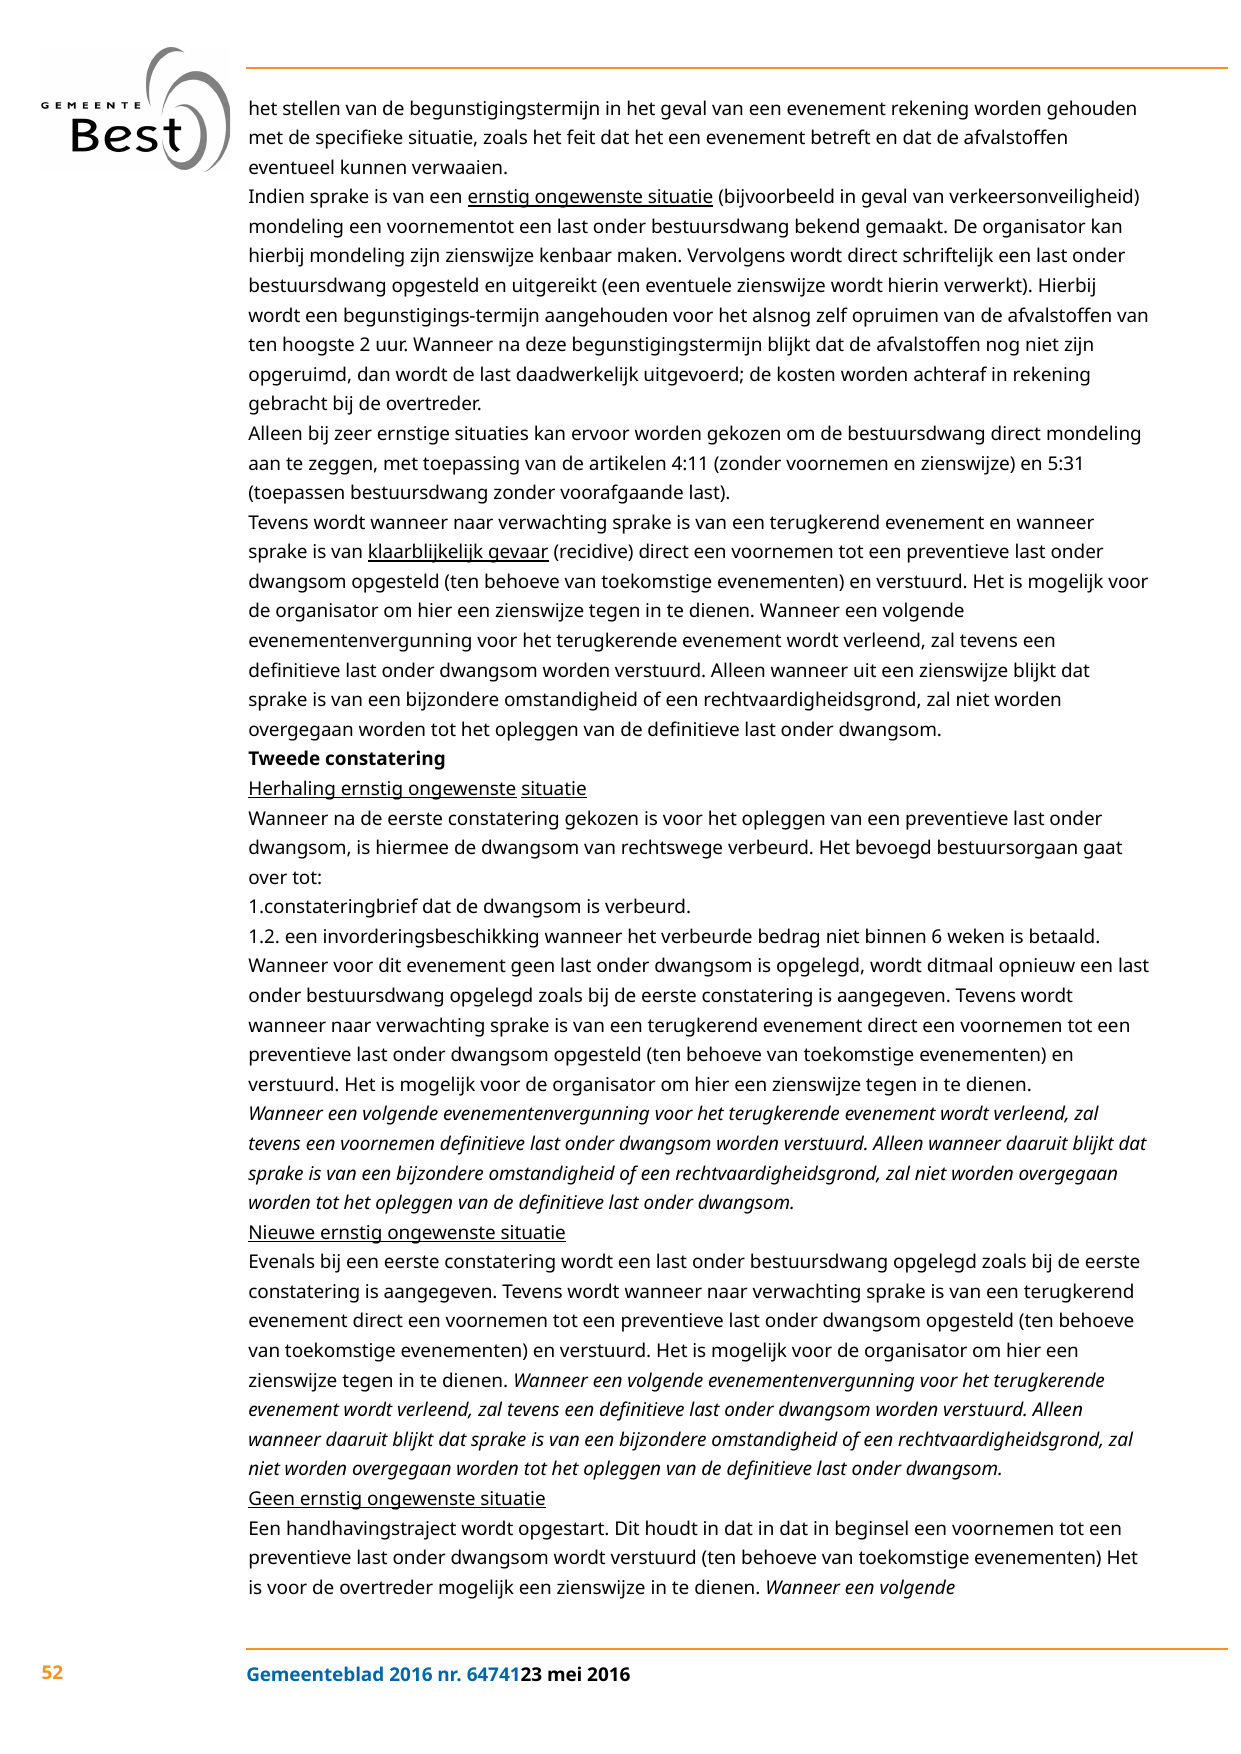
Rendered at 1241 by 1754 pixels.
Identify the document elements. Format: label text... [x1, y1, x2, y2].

text Wanneer voor dit evenement geen last onder dwangsom is opgelegd, wordt ditmaal opnieuw een last onder bestuursdwang opgelegd zoals bij de eerste constatering is aangegeven. Tevens wordt wanneer naar verwachting sprake is van een terugkerend evenement direct een voornemen tot een preventieve last onder dwangsom opgesteld (ten behoeve van toekomstige evenementen) en verstuurd. Het is mogelijk voor de organisator om hier een zienswijze tegen in te dienen. [248, 953, 1152, 1097]
text Een handhavingstraject wordt opgestart. Dit houdt in dat in dat in beginsel een voornemen tot een preventieve last onder dwangsom wordt verstuurd (ten behoeve van toekomstige evenementen) Het is voor de overtreder mogelijk een zienswijze in te dienen. Wanneer een volgende [248, 1515, 1152, 1600]
text het stellen van de begunstigingstermijn in het geval van een evenement rekening worden gehouden met de specifieke situatie, zoals het feit dat het een evenement betreft en dat de afvalstoffen eventueel kunnen verwaaien. [248, 95, 1152, 180]
text 1.constateringbrief dat de dwangsom is verbeurd. [248, 893, 1152, 919]
text Indien sprake is van een ernstig ongewenste situatie (bijvoorbeeld in geval van verkeersonveiligheid) mondeling een voornementot een last onder bestuursdwang bekend gemaakt. De organisator kan hierbij mondeling zijn zienswijze kenbaar maken. Vervolgens wordt direct schriftelijk een last onder bestuursdwang opgesteld en uitgereikt (een eventuele zienswijze wordt hierin verwerkt). Hierbij wordt een begunstigings-termijn aangehouden voor het alsnog zelf opruimen van de afvalstoffen van ten hoogste 2 uur. Wanneer na deze begunstigingstermijn blijkt dat de afvalstoffen nog niet zijn opgeruimd, dan wordt de last daadwerkelijk uitgevoerd; de kosten worden achteraf in rekening gebracht bij de overtreder. [248, 183, 1152, 416]
picture [41, 47, 231, 172]
text Wanneer een volgende evenementenvergunning voor het terugkerende evenement wordt verleend, zal tevens een voornemen definitieve last onder dwangsom worden verstuurd. Alleen wanneer daaruit blijkt dat sprake is van een bijzondere omstandigheid of een rechtvaardigheidsgrond, zal niet worden overgegaan worden tot het opleggen van de definitieve last onder dwangsom. [248, 1101, 1152, 1215]
text Alleen bij zeer ernstige situaties kan ervoor worden gekozen om de bestuursdwang direct mondeling aan te zeggen, met toepassing van de artikelen 4:11 (zonder voornemen en zienswijze) en 5:31 (toepassen bestuursdwang zonder voorafgaande last). [248, 420, 1152, 505]
text Wanneer na de eerste constatering gekozen is voor het opleggen van een preventieve last onder dwangsom, is hiermee de dwangsom van rechtswege verbeurd. Het bevoegd bestuursorgaan gaat over tot: [248, 805, 1152, 890]
text Nieuwe ernstig ongewenste situatie [248, 1219, 1152, 1245]
text Evenals bij een eerste constatering wordt een last onder bestuursdwang opgelegd zoals bij de eerste constatering is aangegeven. Tevens wordt wanneer naar verwachting sprake is van een terugkerend evenement direct een voornemen tot een preventieve last onder dwangsom opgesteld (ten behoeve van toekomstige evenementen) en verstuurd. Het is mogelijk voor de organisator om hier een zienswijze tegen in te dienen. Wanneer een volgende evenementenvergunning voor het terugkerende evenement wordt verleend, zal tevens een definitieve last onder dwangsom worden verstuurd. Alleen wanneer daaruit blijkt dat sprake is van een bijzondere omstandigheid of een rechtvaardigheidsgrond, zal niet worden overgegaan worden tot het opleggen van de definitieve last onder dwangsom. [248, 1248, 1152, 1481]
text Herhaling ernstig ongewenste situatie [248, 775, 1152, 801]
text 1.2. een invorderingsbeschikking wanneer het verbeurde bedrag niet binnen 6 weken is betaald. [248, 923, 1152, 949]
text Geen ernstig ongewenste situatie [248, 1485, 1152, 1511]
text Tevens wordt wanneer naar verwachting sprake is van een terugkerend evenement en wanneer sprake is van klaarblijkelijk gevaar (recidive) direct een voornemen tot een preventieve last onder dwangsom opgesteld (ten behoeve van toekomstige evenementen) en verstuurd. Het is mogelijk voor de organisator om hier een zienswijze tegen in te dienen. Wanneer een volgende evenementenvergunning voor het terugkerende evenement wordt verleend, zal tevens een definitieve last onder dwangsom worden verstuurd. Alleen wanneer uit een zienswijze blijkt dat sprake is van een bijzondere omstandigheid of een rechtvaardigheidsgrond, zal niet worden overgegaan worden tot het opleggen van de definitieve last onder dwangsom. [248, 509, 1152, 742]
text Tweede constatering [248, 746, 1152, 771]
